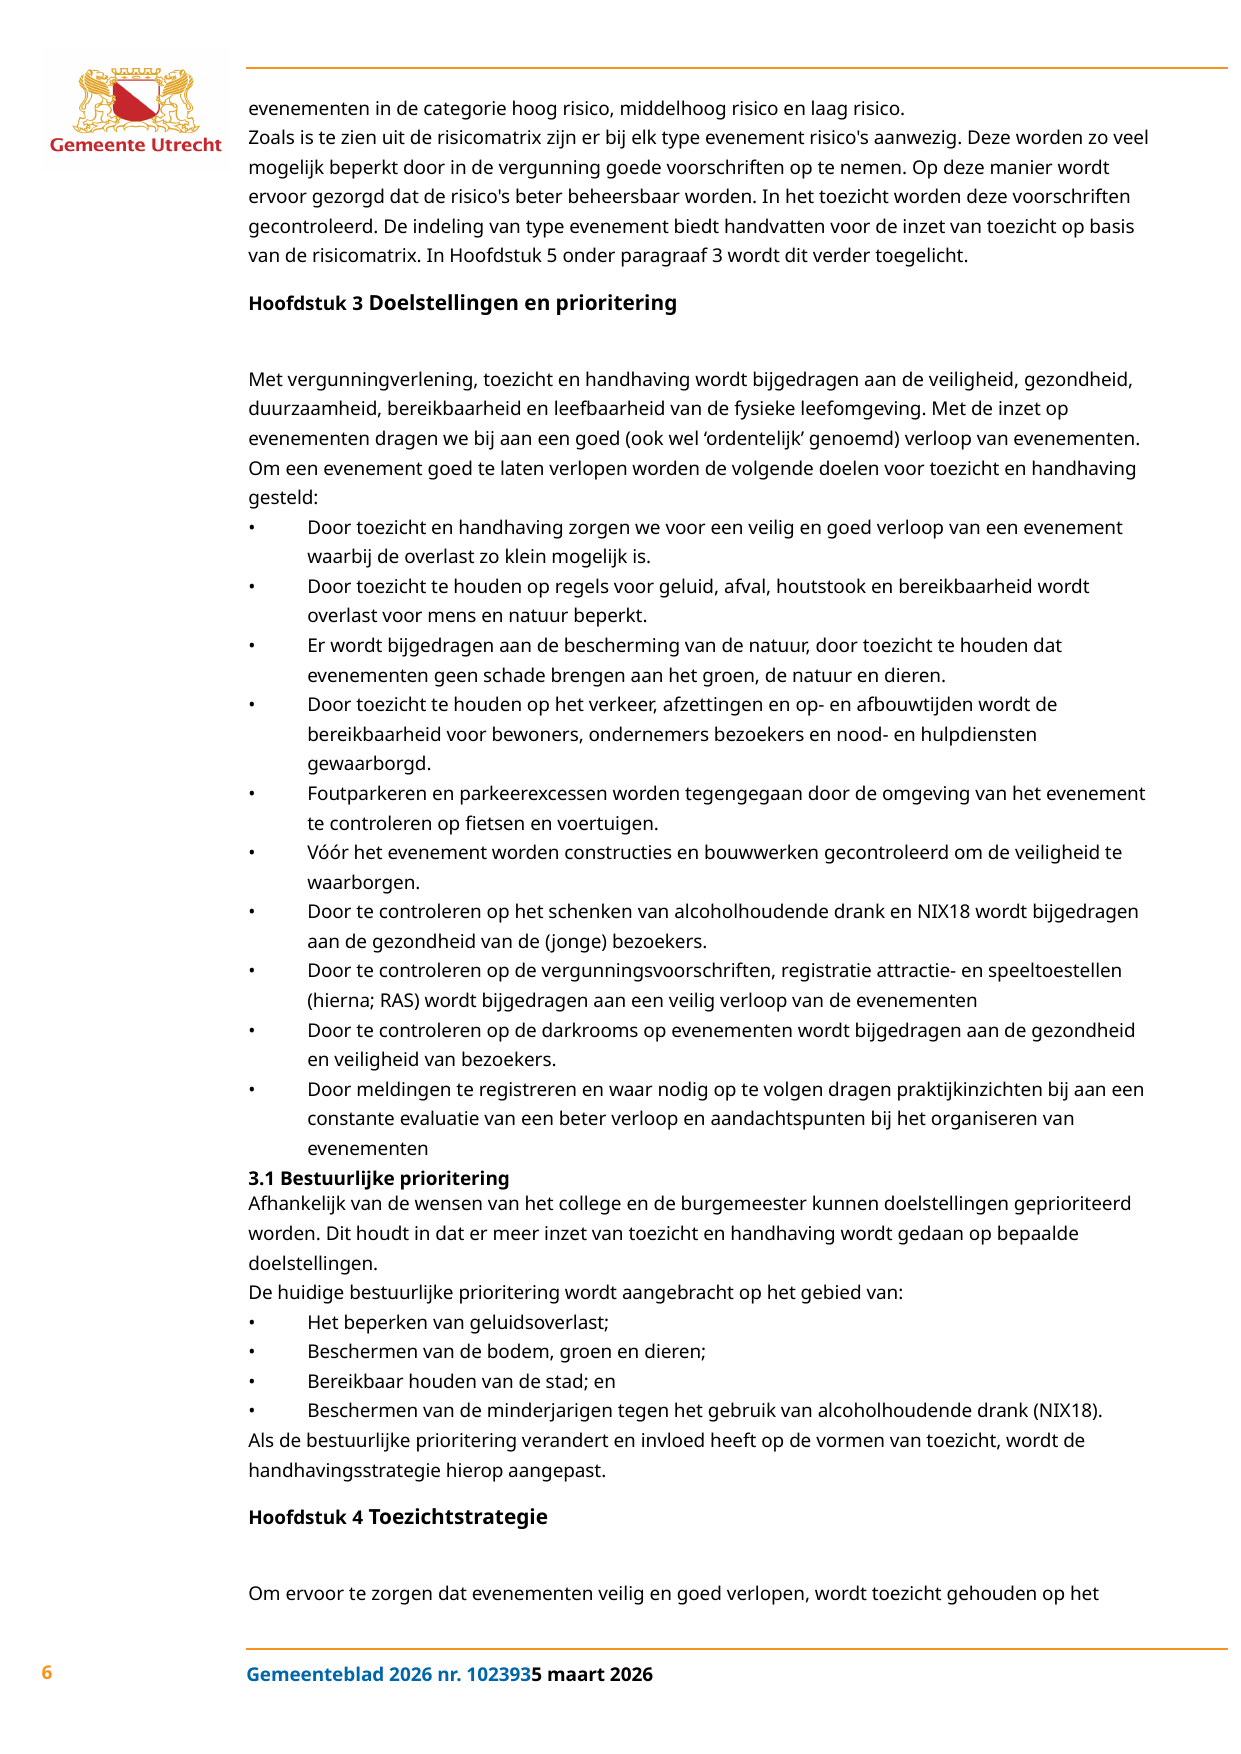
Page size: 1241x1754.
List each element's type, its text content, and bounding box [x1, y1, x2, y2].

list Vóór het evenement worden constructies en bouwwerken gecontroleerd om de veiligheid te waarborgen. [248, 839, 1152, 895]
text Zoals is te zien uit de risicomatrix zijn er bij elk type evenement risico's aanwezig. Deze worden zo veel mogelijk beperkt door in de vergunning goede voorschriften op te nemen. Op deze manier wordt ervoor gezorgd dat de risico's beter beheersbaar worden. In het toezicht worden deze voorschriften gecontroleerd. De indeling van type evenement biedt handvatten voor de inzet van toezicht op basis van de risicomatrix. In Hoofdstuk 5 onder paragraaf 3 wordt dit verder toegelicht. [248, 124, 1152, 268]
list Door toezicht te houden op het verkeer, afzettingen en op- en afbouwtijden wordt de bereikbaarheid voor bewoners, ondernemers bezoekers en nood- en hulpdiensten gewaarborgd. [248, 691, 1152, 776]
text Als de bestuurlijke prioritering verandert en invloed heeft op de vormen van toezicht, wordt de handhavingsstrategie hierop aangepast. [248, 1427, 1152, 1482]
list Door te controleren op de darkrooms op evenementen wordt bijgedragen aan de gezondheid en veiligheid van bezoekers. [248, 1017, 1152, 1072]
text Met vergunningverlening, toezicht en handhaving wordt bijgedragen aan de veiligheid, gezondheid, duurzaamheid, bereikbaarheid en leefbaarheid van de fysieke leefomgeving. Met de inzet op evenementen dragen we bij aan een goed (ook wel ‘ordentelijk’ genoemd) verloop van evenementen. Om een evenement goed te laten verlopen worden de volgende doelen voor toezicht en handhaving gesteld: [248, 366, 1152, 510]
text Afhankelijk van de wensen van het college en de burgemeester kunnen doelstellingen geprioriteerd worden. Dit houdt in dat er meer inzet van toezicht en handhaving wordt gedaan op bepaalde doelstellingen. [248, 1191, 1152, 1275]
list Door te controleren op het schenken van alcoholhoudende drank en NIX18 wordt bijgedragen aan de gezondheid van de (jonge) bezoekers. [248, 898, 1152, 954]
list Beschermen van de bodem, groen en dieren; [248, 1338, 1152, 1364]
list Door meldingen te registreren en waar nodig op te volgen dragen praktijkinzichten bij aan een constante evaluatie van een beter verloop en aandachtspunten bij het organiseren van evenementen [248, 1076, 1152, 1161]
text evenementen in de categorie hoog risico, middelhoog risico en laag risico. [248, 95, 1152, 121]
list Beschermen van de minderjarigen tegen het gebruik van alcoholhoudende drank (NIX18). [248, 1398, 1152, 1423]
picture [41, 47, 231, 172]
list Bereikbaar houden van de stad; en [248, 1368, 1152, 1394]
list Foutparkeren en parkeerexcessen worden tegengegaan door de omgeving van het evenement te controleren op fietsen en voertuigen. [248, 780, 1152, 836]
list Door toezicht en handhaving zorgen we voor een veilig en goed verloop van een evenement waarbij de overlast zo klein mogelijk is. [248, 514, 1152, 569]
list Door te controleren op de vergunningsvoorschriften, registratie attractie- en speeltoestellen (hierna; RAS) wordt bijgedragen aan een veilig verloop van de evenementen [248, 958, 1152, 1013]
text Hoofdstuk 3 Doelstellingen en prioritering [248, 288, 1152, 317]
text Hoofdstuk 4 Toezichtstrategie [248, 1502, 1152, 1531]
list Het beperken van geluidsoverlast; [248, 1309, 1152, 1334]
text Om ervoor te zorgen dat evenementen veilig en goed verlopen, wordt toezicht gehouden op het [248, 1580, 1152, 1606]
text 3.1 Bestuurlijke prioritering [248, 1165, 1152, 1191]
text De huidige bestuurlijke prioritering wordt aangebracht op het gebied van: [248, 1279, 1152, 1305]
list Er wordt bijgedragen aan de bescherming van de natuur, door toezicht te houden dat evenementen geen schade brengen aan het groen, de natuur en dieren. [248, 632, 1152, 688]
list Door toezicht te houden op regels voor geluid, afval, houtstook en bereikbaarheid wordt overlast voor mens en natuur beperkt. [248, 573, 1152, 628]
